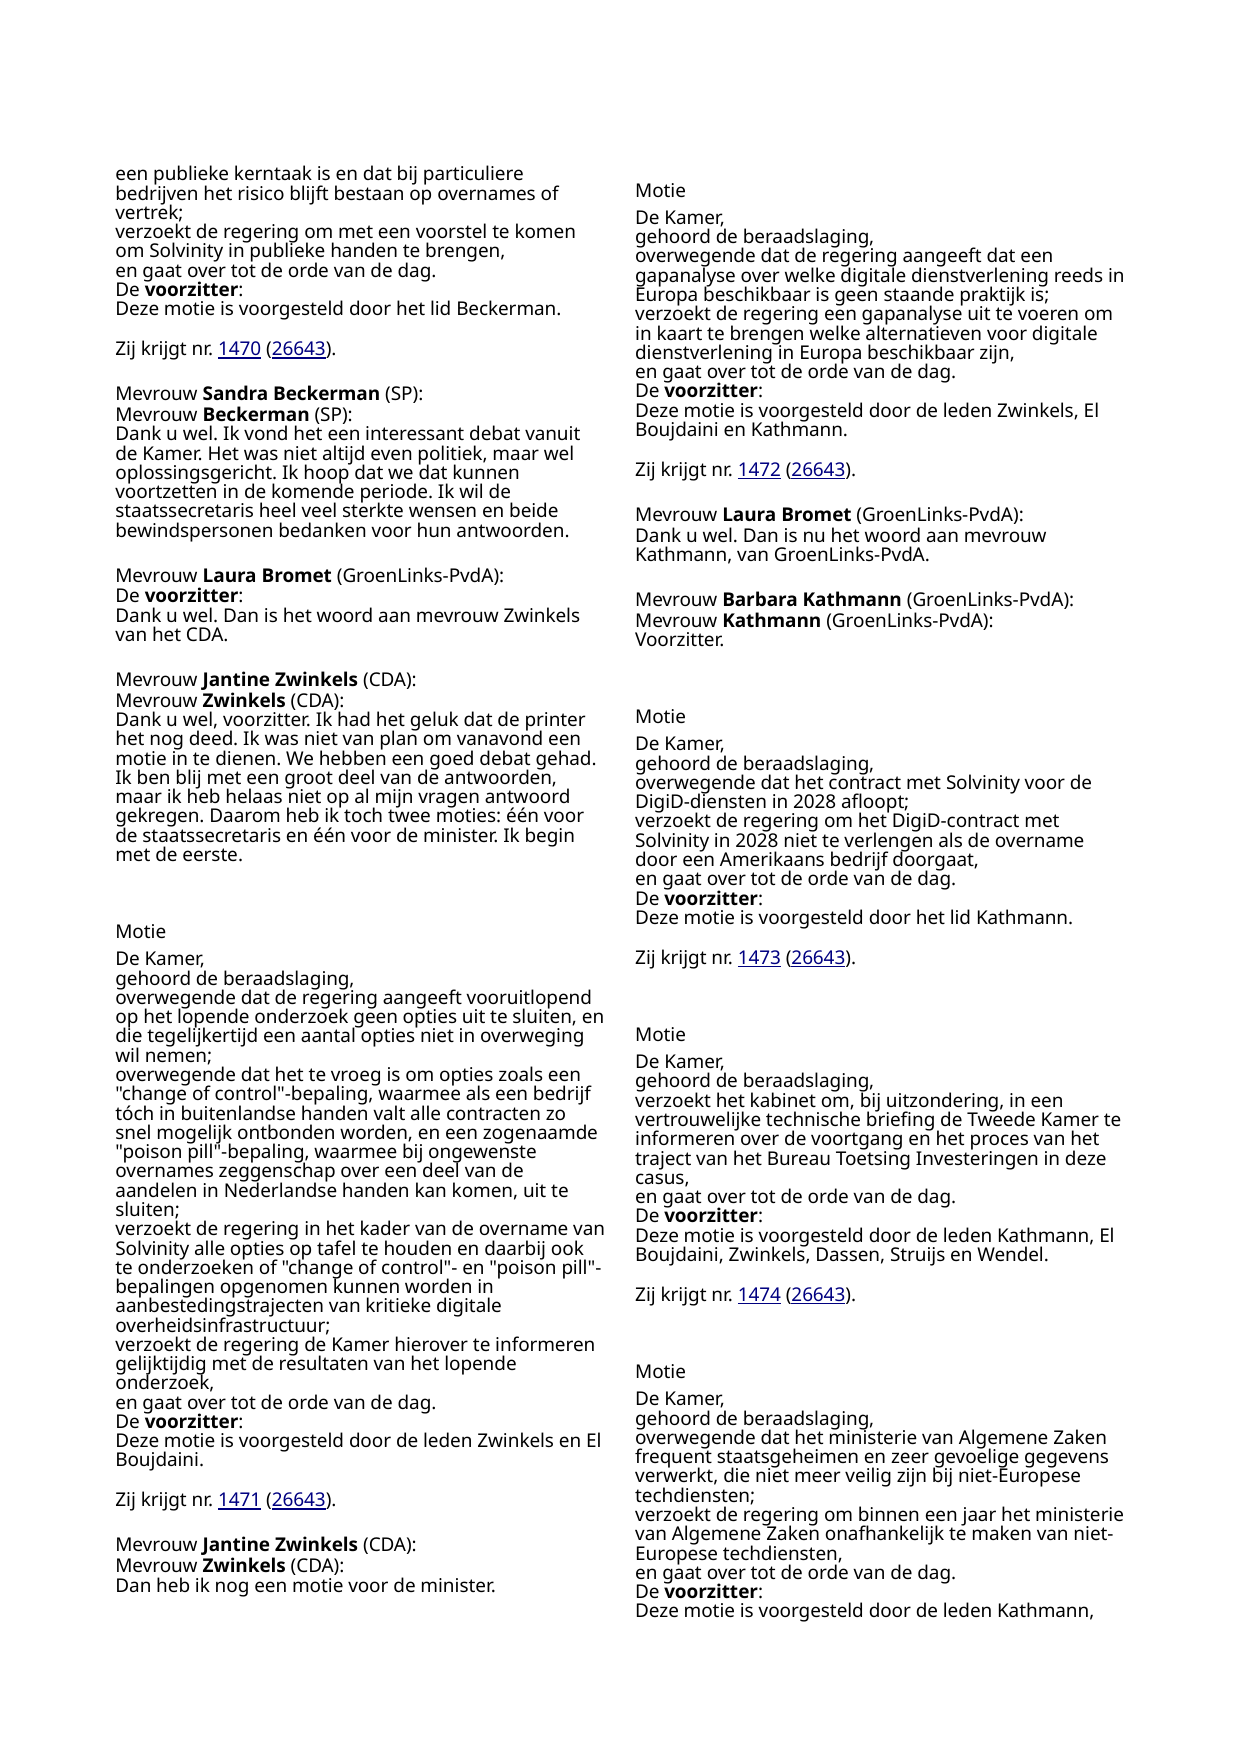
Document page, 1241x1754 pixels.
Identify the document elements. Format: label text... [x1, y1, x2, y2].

text Mevrouw Beckerman (SP): [115, 406, 605, 425]
text verzoekt de regering in het kader van de overname van Solvinity alle opties op tafel te houden en daarbij ook te onderzoeken of "change of control"- en "poison pill"-bepalingen opgenomen kunnen worden in aanbestedingstrajecten van kritieke digitale overheidsinfrastructuur; [115, 1220, 605, 1336]
text Deze motie is voorgesteld door de leden Kathmann, [635, 1602, 1125, 1622]
text De Kamer, [635, 209, 1125, 228]
text De voorzitter: [115, 587, 605, 607]
text Zij krijgt nr. 1471 (26643). [115, 1491, 605, 1511]
text gehoord de beraadslaging, [635, 228, 1125, 247]
text Mevrouw Barbara Kathmann (GroenLinks-PvdA): [635, 586, 1125, 612]
text Zij krijgt nr. 1470 (26643). [115, 340, 605, 359]
text De voorzitter: [635, 889, 1125, 909]
text Motie [115, 919, 605, 944]
text verzoekt de regering de Kamer hierover te informeren gelijktijdig met de resultaten van het lopende onderzoek, [115, 1336, 605, 1394]
text De voorzitter: [635, 382, 1125, 402]
text De Kamer, [115, 950, 605, 970]
text Deze motie is voorgesteld door het lid Kathmann. [635, 909, 1125, 928]
text Mevrouw Zwinkels (CDA): [115, 1557, 605, 1577]
text en gaat over tot de orde van de dag. [635, 870, 1125, 889]
text Voorzitter. [635, 631, 1125, 650]
text Mevrouw Jantine Zwinkels (CDA): [115, 1532, 605, 1557]
text De Kamer, [635, 1053, 1125, 1072]
text Dan heb ik nog een motie voor de minister. [115, 1577, 605, 1596]
text Mevrouw Kathmann (GroenLinks-PvdA): [635, 612, 1125, 631]
text verzoekt de regering een gapanalyse uit te voeren om in kaart te brengen welke alternatieven voor digitale dienstverlening in Europa beschikbaar zijn, [635, 305, 1125, 363]
text verzoekt de regering om het DigiD-contract met Solvinity in 2028 niet te verlengen als de overname door een Amerikaans bedrijf doorgaat, [635, 812, 1125, 870]
text overwegende dat het ministerie van Algemene Zaken frequent staatsgeheimen en zeer gevoelige gegevens verwerkt, die niet meer veilig zijn bij niet-Europese techdiensten; [635, 1429, 1125, 1506]
text Dank u wel. Dan is het woord aan mevrouw Zwinkels van het CDA. [115, 607, 605, 645]
text Motie [635, 1022, 1125, 1047]
text Mevrouw Laura Bromet (GroenLinks-PvdA): [635, 501, 1125, 527]
text overwegende dat de regering aangeeft vooruitlopend op het lopende onderzoek geen opties uit te sluiten, en die tegelijkertijd een aantal opties niet in overweging wil nemen; [115, 989, 605, 1066]
text De voorzitter: [115, 1413, 605, 1432]
text Motie [635, 1359, 1125, 1384]
text Mevrouw Sandra Beckerman (SP): [115, 380, 605, 406]
text De Kamer, [635, 1390, 1125, 1409]
text Zij krijgt nr. 1473 (26643). [635, 949, 1125, 968]
text De Kamer, [635, 735, 1125, 755]
text De voorzitter: [115, 281, 605, 300]
text De voorzitter: [635, 1583, 1125, 1602]
text overwegende dat het contract met Solvinity voor de DigiD-diensten in 2028 afloopt; [635, 774, 1125, 812]
text gehoord de beraadslaging, [115, 970, 605, 989]
text en gaat over tot de orde van de dag. [635, 363, 1125, 382]
text Motie [635, 177, 1125, 203]
text Dank u wel. Ik vond het een interessant debat vanuit de Kamer. Het was niet altijd even politiek, maar wel oplossingsgericht. Ik hoop dat we dat kunnen voortzetten in de komende periode. Ik wil de staatssecretaris heel veel sterkte wensen en beide bewindspersonen bedanken voor hun antwoorden. [115, 425, 605, 541]
text Deze motie is voorgesteld door het lid Beckerman. [115, 300, 605, 319]
text een publieke kerntaak is en dat bij particuliere bedrijven het risico blijft bestaan op overnames of vertrek; [115, 165, 605, 223]
text en gaat over tot de orde van de dag. [635, 1564, 1125, 1583]
text gehoord de beraadslaging, [635, 1409, 1125, 1429]
text gehoord de beraadslaging, [635, 1072, 1125, 1092]
text overwegende dat de regering aangeeft dat een gapanalyse over welke digitale dienstverlening reeds in Europa beschikbaar is geen staande praktijk is; [635, 247, 1125, 305]
text Mevrouw Laura Bromet (GroenLinks-PvdA): [115, 562, 605, 587]
text Deze motie is voorgesteld door de leden Kathmann, El Boujdaini, Zwinkels, Dassen, Struijs en Wendel. [635, 1227, 1125, 1265]
text en gaat over tot de orde van de dag. [115, 262, 605, 281]
text Dank u wel, voorzitter. Ik had het geluk dat de printer het nog deed. Ik was niet van plan om vanavond een motie in te dienen. We hebben een goed debat gehad. Ik ben blij met een groot deel van de antwoorden, maar ik heb helaas niet op al mijn vragen antwoord gekregen. Daarom heb ik toch twee moties: één voor de staatssecretaris en één voor de minister. Ik begin met de eerste. [115, 711, 605, 865]
text Dank u wel. Dan is nu het woord aan mevrouw Kathmann, van GroenLinks-PvdA. [635, 527, 1125, 565]
text Mevrouw Jantine Zwinkels (CDA): [115, 666, 605, 692]
text gehoord de beraadslaging, [635, 755, 1125, 774]
text Deze motie is voorgesteld door de leden Zwinkels, El Boujdaini en Kathmann. [635, 402, 1125, 440]
text verzoekt de regering om met een voorstel te komen om Solvinity in publieke handen te brengen, [115, 223, 605, 262]
text overwegende dat het te vroeg is om opties zoals een "change of control"-bepaling, waarmee als een bedrijf tóch in buitenlandse handen valt alle contracten zo snel mogelijk ontbonden worden, en een zogenaamde "poison pill"-bepaling, waarmee bij ongewenste overnames zeggenschap over een deel van de aandelen in Nederlandse handen kan komen, uit te sluiten; [115, 1066, 605, 1220]
text verzoekt de regering om binnen een jaar het ministerie van Algemene Zaken onafhankelijk te maken van niet-Europese techdiensten, [635, 1506, 1125, 1564]
text De voorzitter: [635, 1207, 1125, 1227]
text Motie [635, 704, 1125, 729]
text Mevrouw Zwinkels (CDA): [115, 692, 605, 711]
text Deze motie is voorgesteld door de leden Zwinkels en El Boujdaini. [115, 1432, 605, 1471]
text Zij krijgt nr. 1474 (26643). [635, 1286, 1125, 1305]
text en gaat over tot de orde van de dag. [635, 1188, 1125, 1207]
text verzoekt het kabinet om, bij uitzondering, in een vertrouwelijke technische briefing de Tweede Kamer te informeren over de voortgang en het proces van het traject van het Bureau Toetsing Investeringen in deze casus, [635, 1092, 1125, 1188]
text Zij krijgt nr. 1472 (26643). [635, 461, 1125, 480]
text en gaat over tot de orde van de dag. [115, 1394, 605, 1413]
